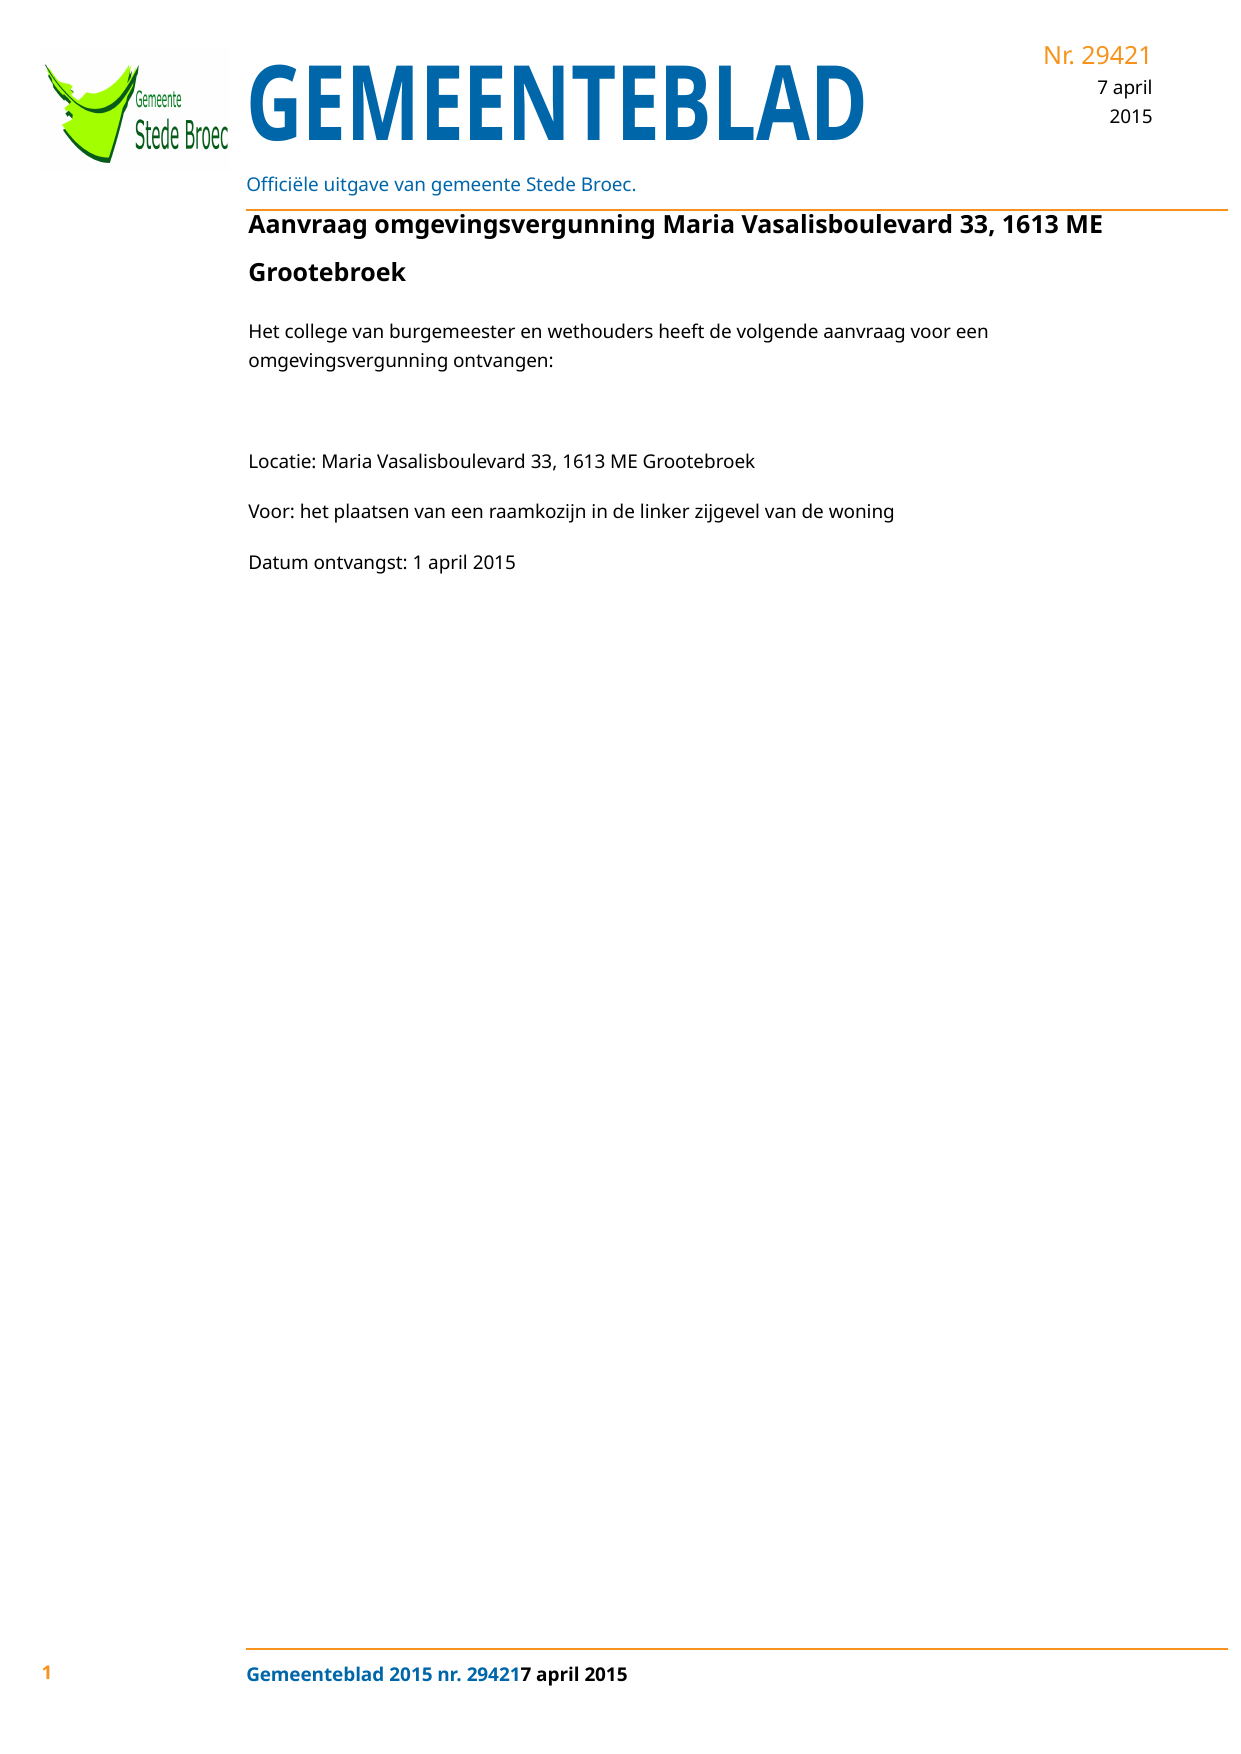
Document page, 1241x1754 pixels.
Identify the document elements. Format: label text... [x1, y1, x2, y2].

text Het college van burgemeester en wethouders heeft de volgende aanvraag voor een omgevingsvergunning ontvangen: [248, 318, 1152, 373]
text Locatie: Maria Vasalisboulevard 33, 1613 ME Grootebroek [248, 448, 1152, 474]
text Datum ontvangst: 1 april 2015 [248, 549, 1152, 575]
text Voor: het plaatsen van een raamkozijn in de linker zijgevel van de woning [248, 499, 1152, 524]
picture [41, 47, 231, 172]
text Aanvraag omgevingsvergunning Maria Vasalisboulevard 33, 1613 ME Grootebroek [248, 211, 1152, 288]
